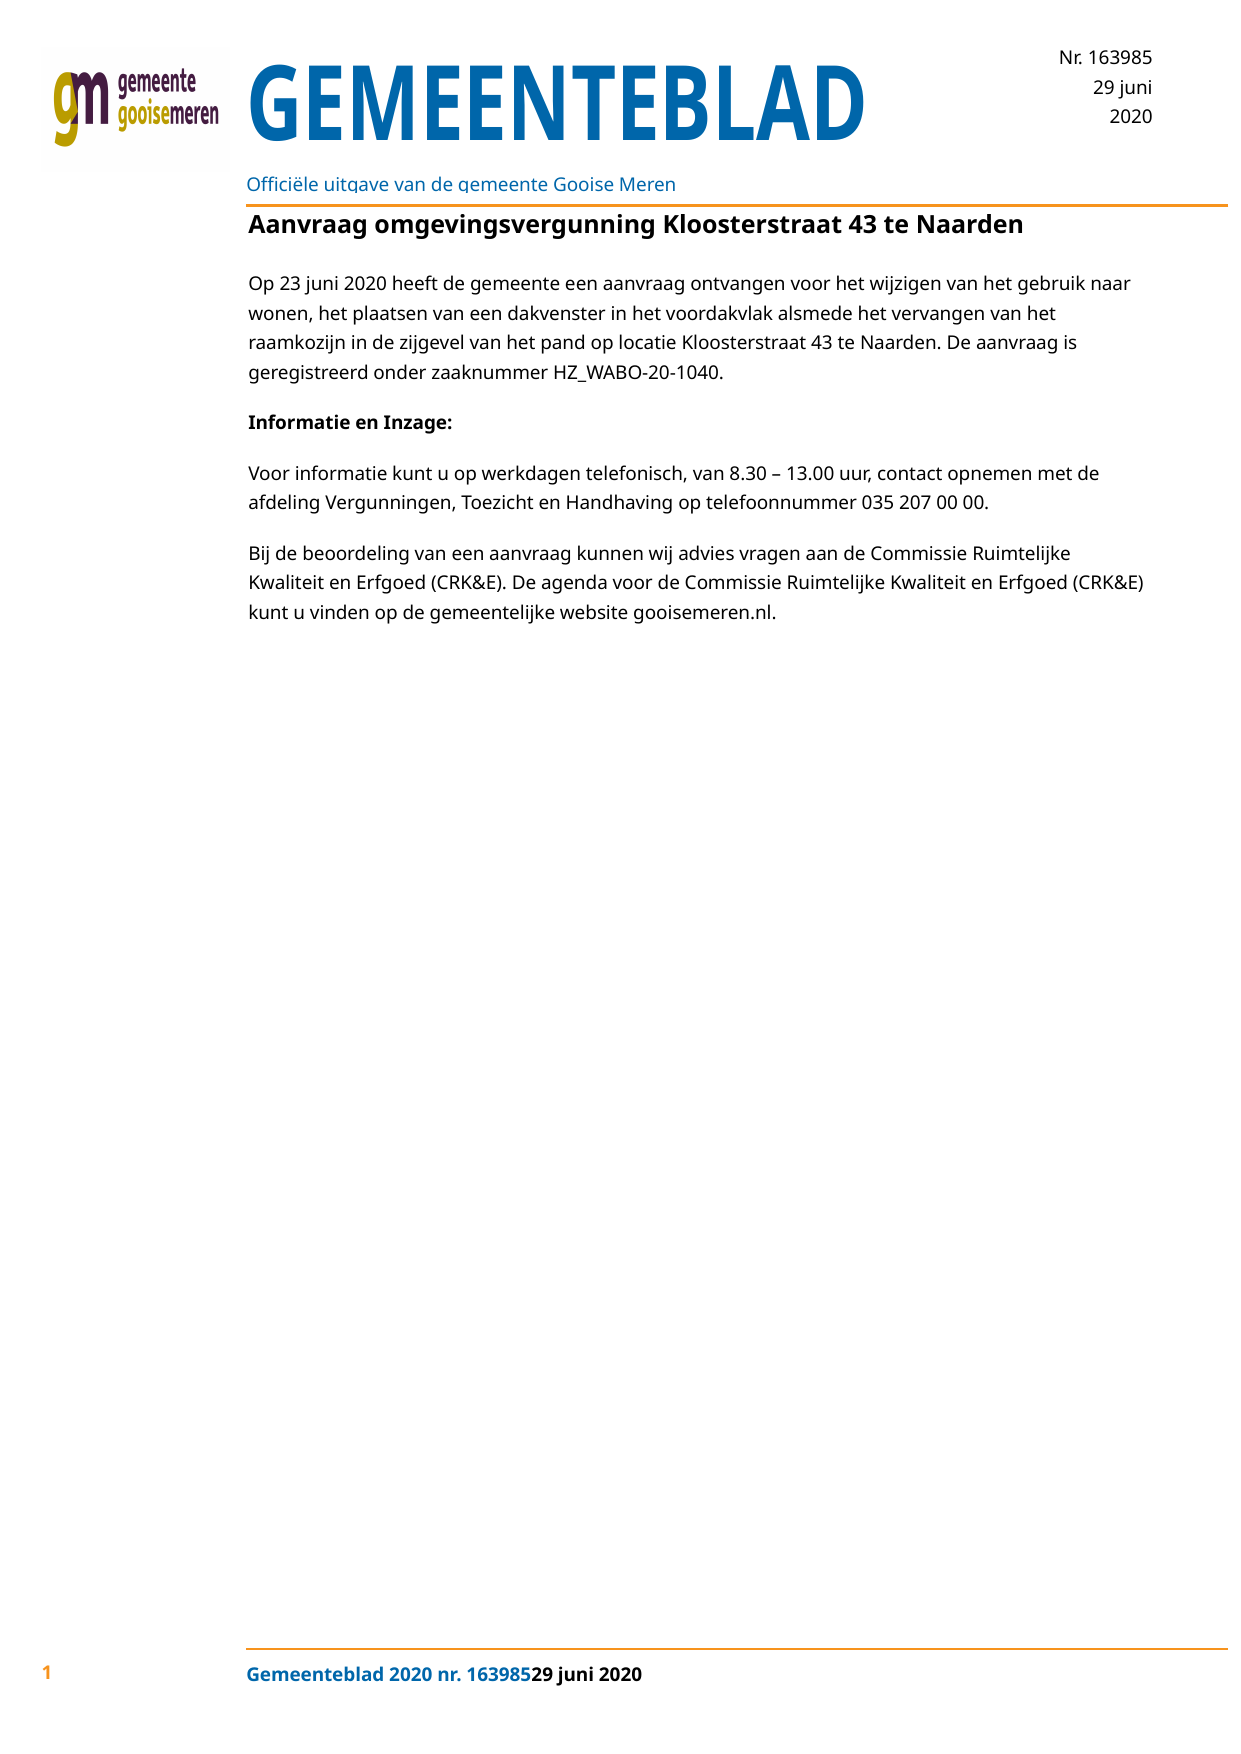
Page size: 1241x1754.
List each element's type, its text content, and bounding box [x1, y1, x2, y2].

text Voor informatie kunt u op werkdagen telefonisch, van 8.30 – 13.00 uur, contact opnemen met de afdeling Vergunningen, Toezicht en Handhaving op telefoonnummer 035 207 00 00. [248, 460, 1152, 515]
text Bij de beoordeling van een aanvraag kunnen wij advies vragen aan de Commissie Ruimtelijke Kwaliteit en Erfgoed (CRK&E). De agenda voor de Commissie Ruimtelijke Kwaliteit en Erfgoed (CRK&E) kunt u vinden op de gemeentelijke website gooisemeren.nl. [248, 540, 1152, 625]
text Informatie en Inzage: [248, 409, 1152, 435]
text Aanvraag omgevingsvergunning Kloosterstraat 43 te Naarden [248, 207, 1152, 241]
picture [41, 47, 231, 172]
text Op 23 juni 2020 heeft de gemeente een aanvraag ontvangen voor het wijzigen van het gebruik naar wonen, het plaatsen van een dakvenster in het voordakvlak alsmede het vervangen van het raamkozijn in de zijgevel van het pand op locatie Kloosterstraat 43 te Naarden. De aanvraag is geregistreerd onder zaaknummer HZ_WABO-20-1040. [248, 270, 1152, 385]
